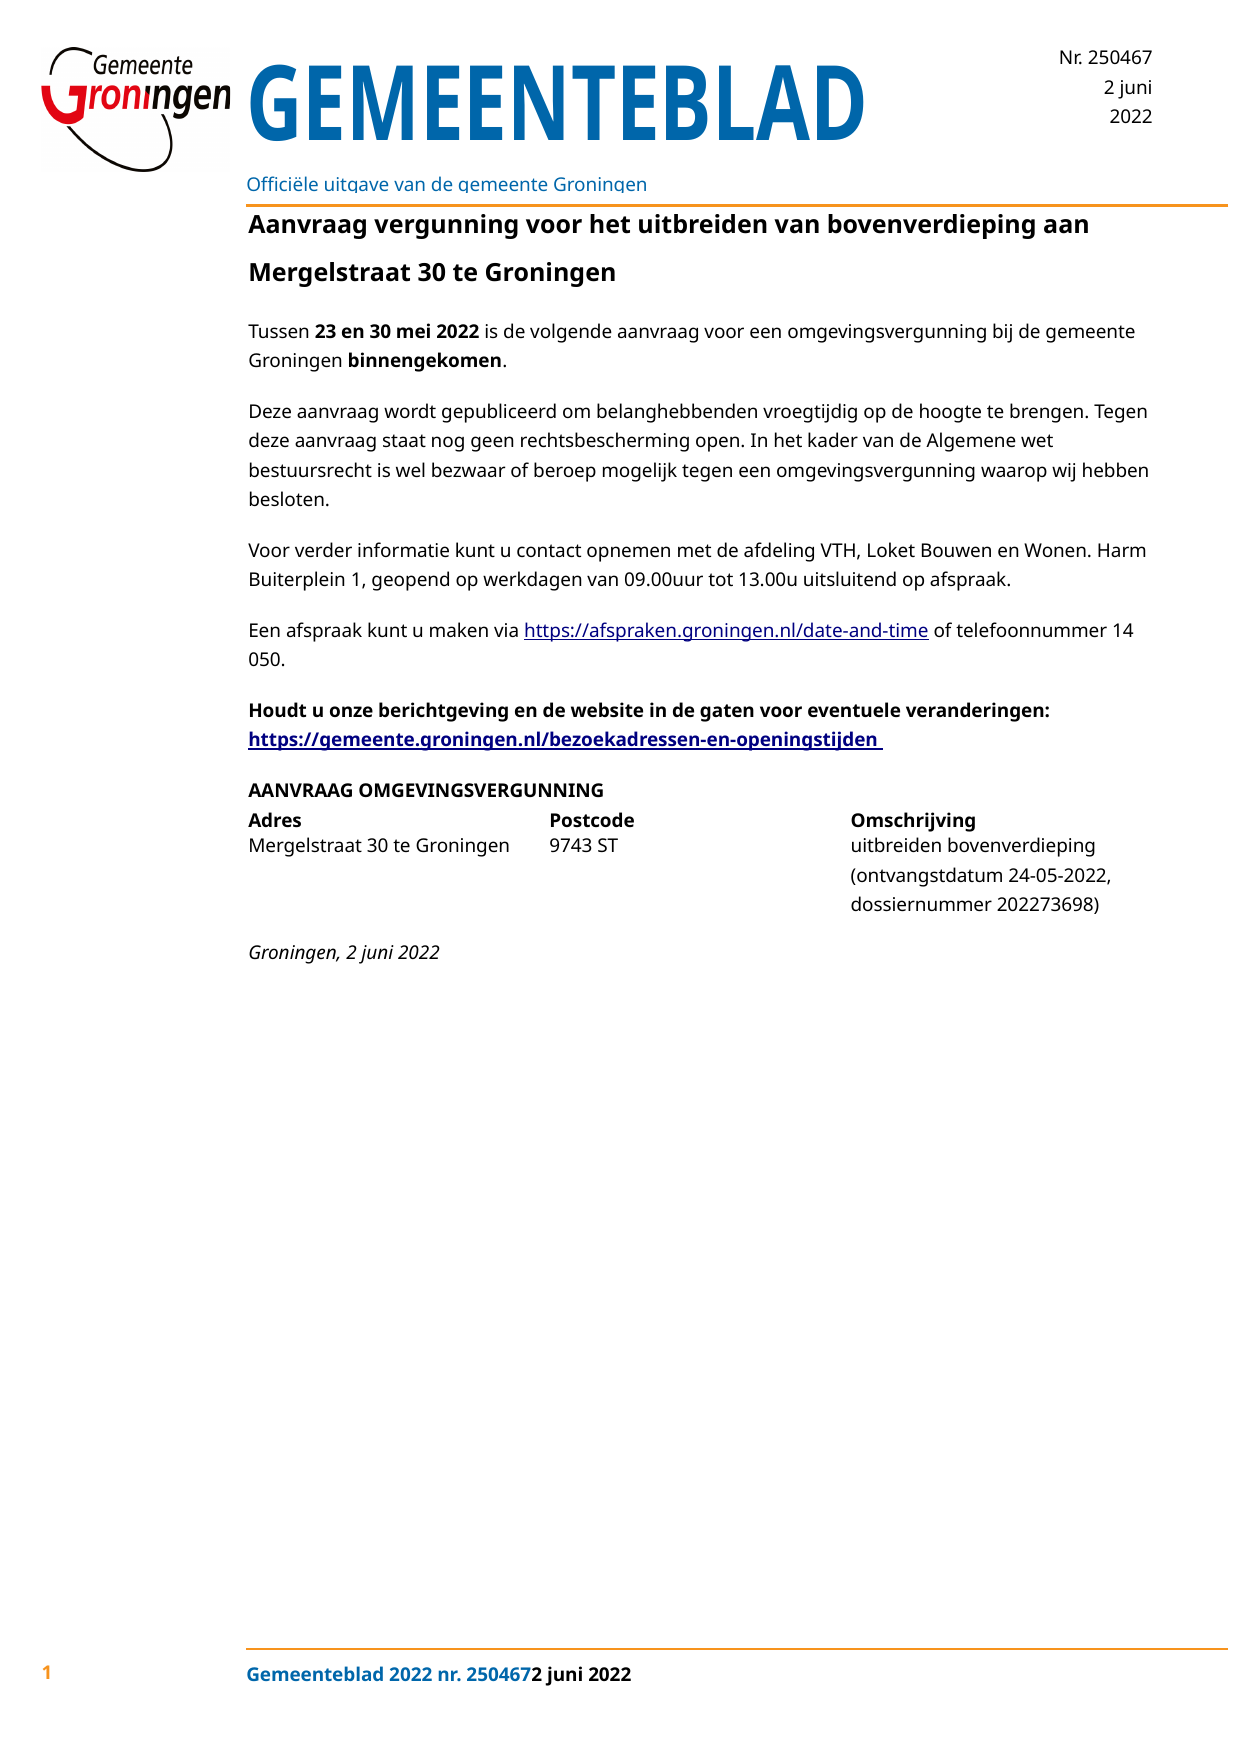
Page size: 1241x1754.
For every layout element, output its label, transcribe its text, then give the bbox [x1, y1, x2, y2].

table_header Postcode [549, 807, 850, 832]
text Houdt u onze berichtgeving en de website in de gaten voor eventuele veranderingen: https://gemeente.groningen.nl/bezoekadressen-en-openingstijden [248, 697, 1152, 752]
text Tussen 23 en 30 mei 2022 is de volgende aanvraag voor een omgevingsvergunning bij de gemeente Groningen binnengekomen. [248, 318, 1152, 373]
text Aanvraag vergunning voor het uitbreiden van bovenverdieping aan Mergelstraat 30 te Groningen [248, 207, 1152, 288]
text Een afspraak kunt u maken via https://afspraken.groningen.nl/date-and-time of telefoonnummer 14 050. [248, 617, 1152, 672]
table_cell 9743 ST [549, 833, 850, 917]
picture [41, 47, 231, 172]
table_cell uitbreiden bovenverdieping (ontvangstdatum 24-05-2022, dossiernummer 202273698) [850, 833, 1152, 917]
text Deze aanvraag wordt gepubliceerd om belanghebbenden vroegtijdig op de hoogte te brengen. Tegen deze aanvraag staat nog geen rechtsbescherming open. In het kader van de Algemene wet bestuursrecht is wel bezwaar of beroep mogelijk tegen een omgevingsvergunning waarop wij hebben besloten. [248, 398, 1152, 512]
text Groningen, 2 juni 2022 [248, 939, 1152, 964]
text AANVRAAG OMGEVINGSVERGUNNING [248, 777, 1152, 803]
table_header Adres [248, 807, 549, 832]
text Voor verder informatie kunt u contact opnemen met de afdeling VTH, Loket Bouwen en Wonen. Harm Buiterplein 1, geopend op werkdagen van 09.00uur tot 13.00u uitsluitend op afspraak. [248, 537, 1152, 592]
table_cell Mergelstraat 30 te Groningen [248, 833, 549, 917]
table_header Omschrijving [850, 807, 1152, 832]
